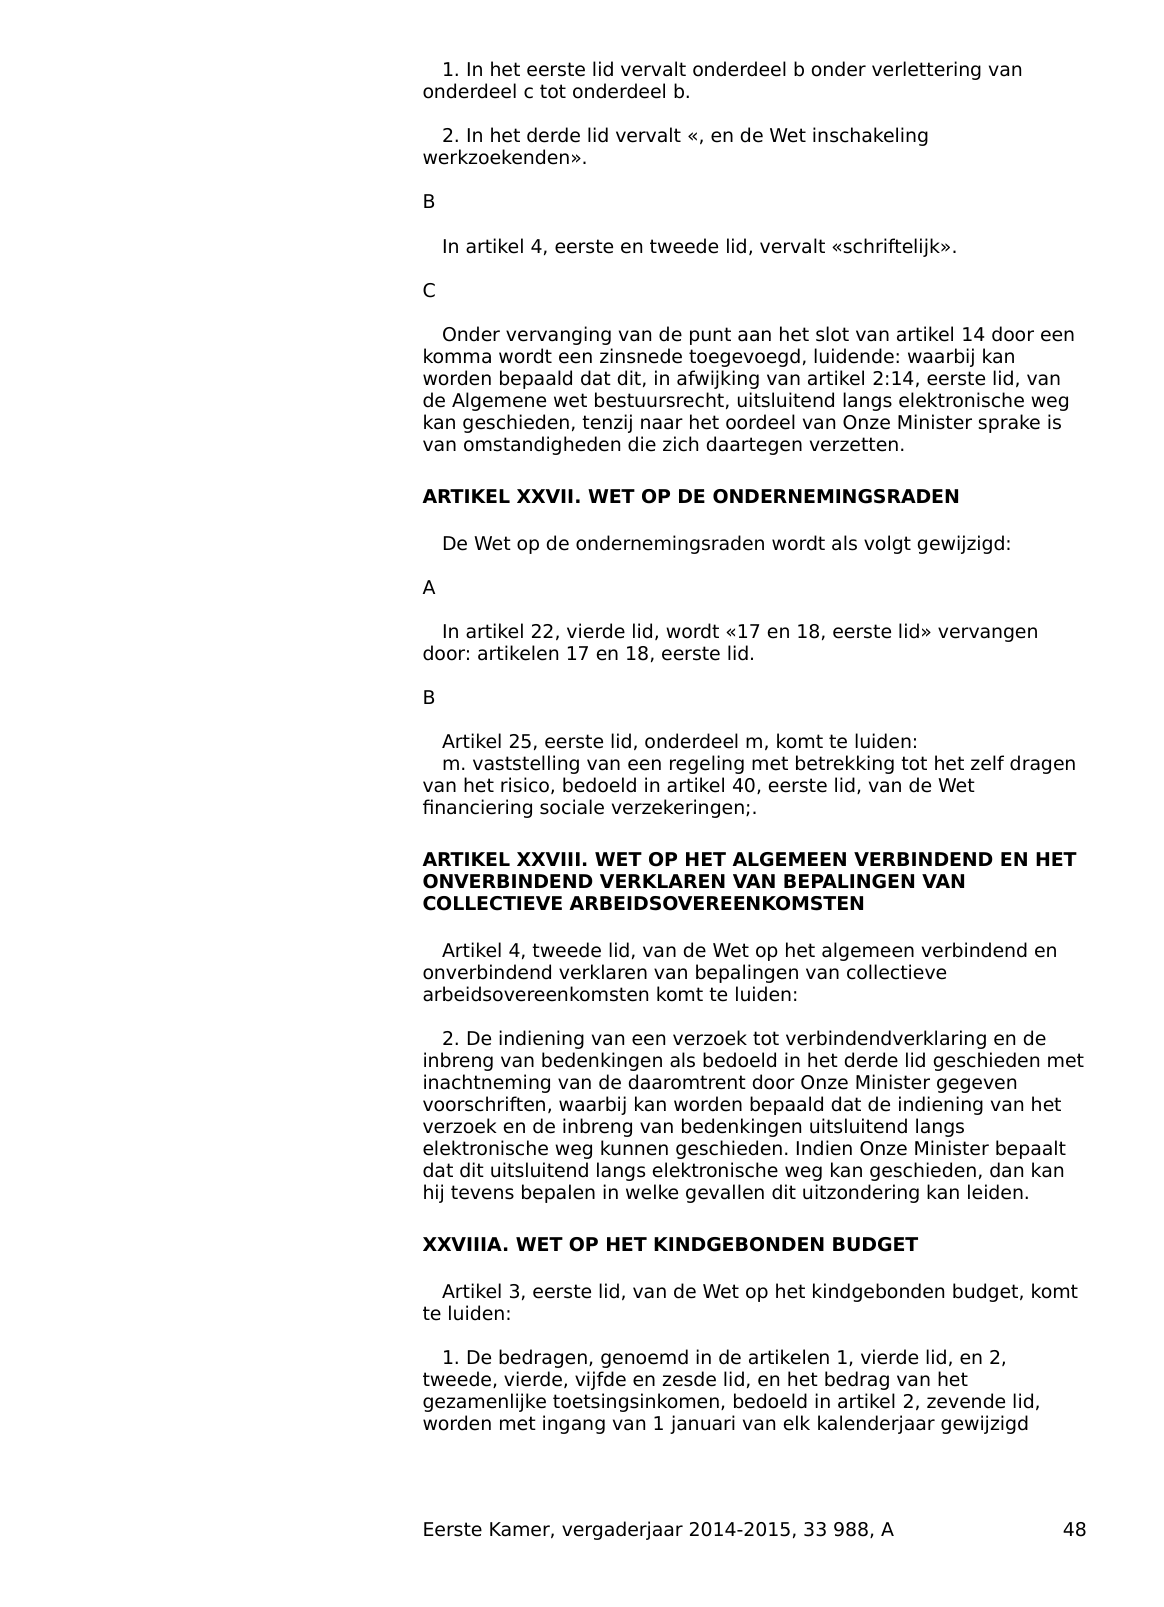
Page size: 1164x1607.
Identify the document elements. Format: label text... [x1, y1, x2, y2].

subtitle XXVIIIA. WET OP HET KINDGEBONDEN BUDGET [422, 1234, 1087, 1256]
text 2. In het derde lid vervalt «, en de Wet inschakeling werkzoekenden». [422, 125, 1087, 169]
text A [422, 577, 1087, 599]
text 1. De bedragen, genoemd in de artikelen 1, vierde lid, en 2, tweede, vierde, vijfde en zesde lid, en het bedrag van het gezamenlijke toetsingsinkomen, bedoeld in artikel 2, zevende lid, worden met ingang van 1 januari van elk kalenderjaar gewijzigd [422, 1347, 1087, 1435]
text Artikel 3, eerste lid, van de Wet op het kindgebonden budget, komt te luiden: [422, 1281, 1087, 1325]
text Artikel 4, tweede lid, van de Wet op het algemeen verbindend en onverbindend verklaren van bepalingen van collectieve arbeidsovereenkomsten komt te luiden: [422, 940, 1087, 1006]
text In artikel 4, eerste en tweede lid, vervalt «schriftelijk». [422, 236, 1087, 257]
subtitle ARTIKEL XXVII. WET OP DE ONDERNEMINGSRADEN [422, 486, 1087, 508]
text Onder vervanging van de punt aan het slot van artikel 14 door een komma wordt een zinsnede toegevoegd, luidende: waarbij kan worden bepaald dat dit, in afwijking van artikel 2:14, eerste lid, van de Algemene wet bestuursrecht, uitsluitend langs elektronische weg kan geschieden, tenzij naar het oordeel van Onze Minister sprake is van omstandigheden die zich daartegen verzetten. [422, 324, 1087, 456]
text In artikel 22, vierde lid, wordt «17 en 18, eerste lid» vervangen door: artikelen 17 en 18, eerste lid. [422, 621, 1087, 665]
text 1. In het eerste lid vervalt onderdeel b onder verlettering van onderdeel c tot onderdeel b. [422, 59, 1087, 103]
subtitle ARTIKEL XXVIII. WET OP HET ALGEMEEN VERBINDEND EN HET ONVERBINDEND VERKLAREN VAN BEPALINGEN VAN COLLECTIEVE ARBEIDSOVEREENKOMSTEN [422, 849, 1087, 915]
text B [422, 191, 1087, 213]
text C [422, 280, 1087, 302]
text De Wet op de ondernemingsraden wordt als volgt gewijzigd: [422, 533, 1087, 555]
text m. vaststelling van een regeling met betrekking tot het zelf dragen van het risico, bedoeld in artikel 40, eerste lid, van de Wet financiering sociale verzekeringen;. [422, 753, 1087, 819]
text 2. De indiening van een verzoek tot verbindendverklaring en de inbreng van bedenkingen als bedoeld in het derde lid geschieden met inachtneming van de daaromtrent door Onze Minister gegeven voorschriften, waarbij kan worden bepaald dat de indiening van het verzoek en de inbreng van bedenkingen uitsluitend langs elektronische weg kunnen geschieden. Indien Onze Minister bepaalt dat dit uitsluitend langs elektronische weg kan geschieden, dan kan hij tevens bepalen in welke gevallen dit uitzondering kan leiden. [422, 1028, 1087, 1204]
text B [422, 687, 1087, 709]
text Artikel 25, eerste lid, onderdeel m, komt te luiden: [422, 731, 1087, 753]
